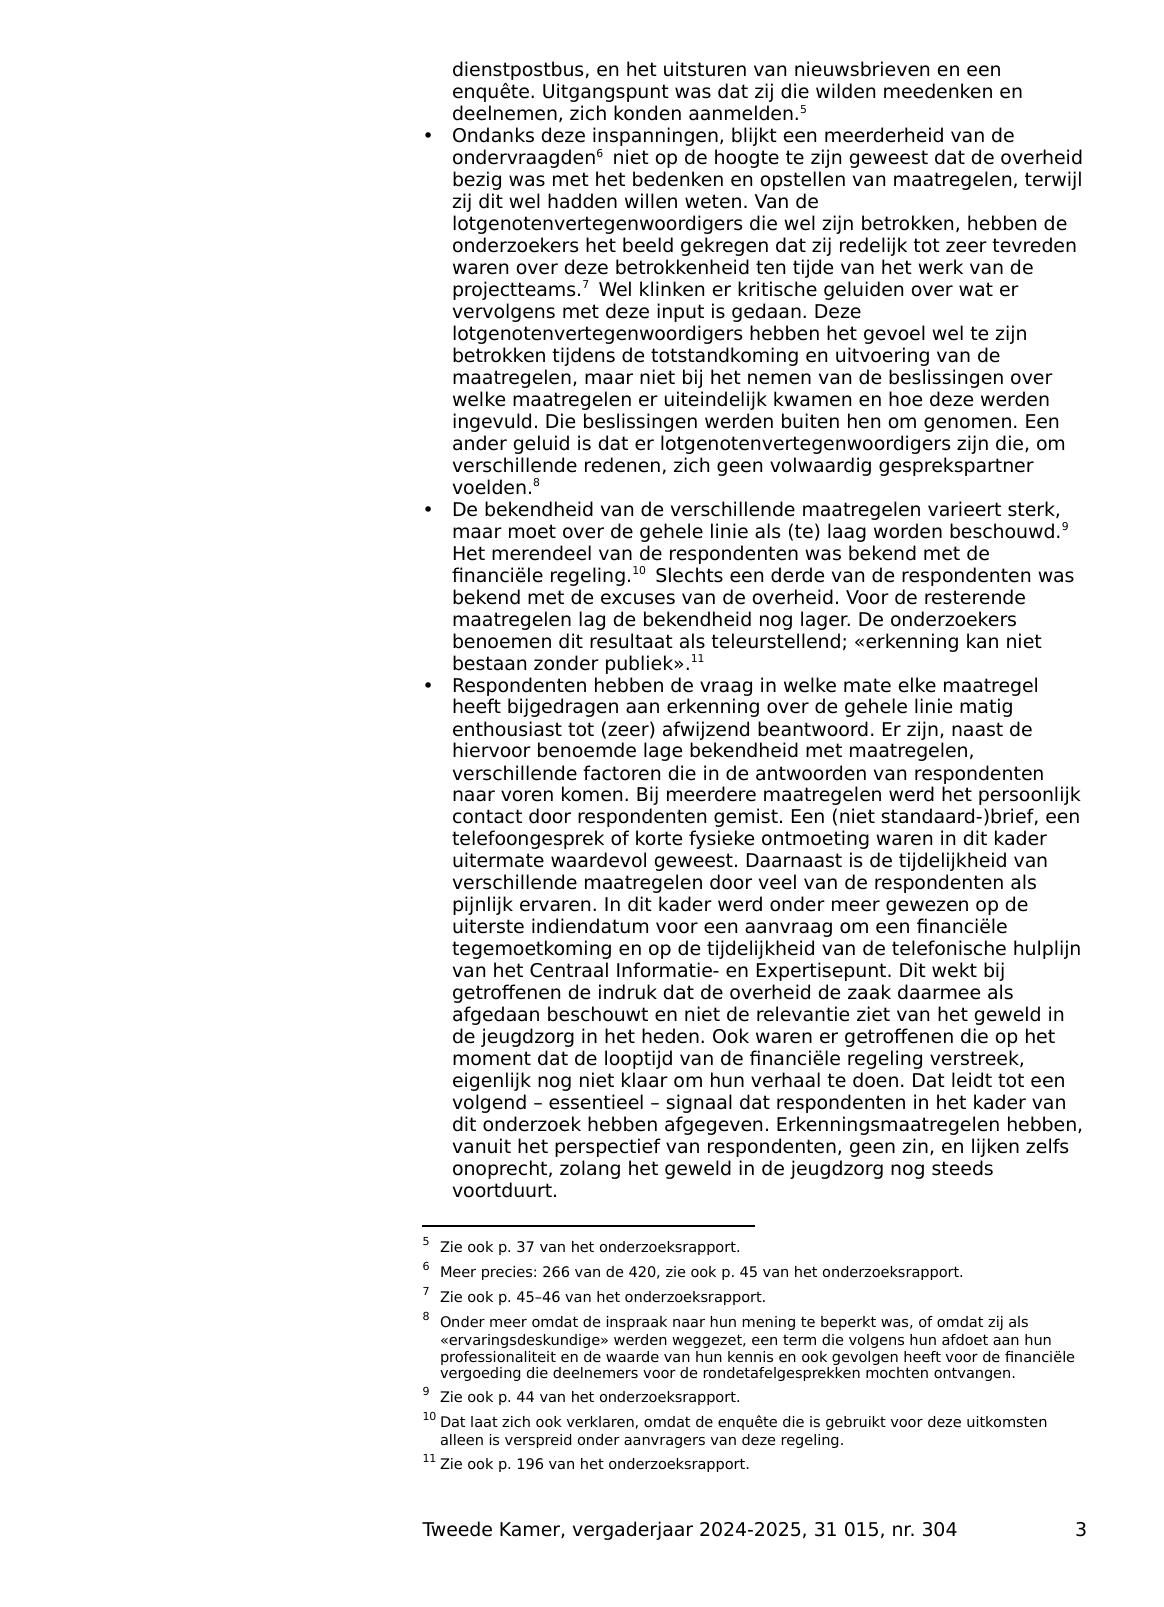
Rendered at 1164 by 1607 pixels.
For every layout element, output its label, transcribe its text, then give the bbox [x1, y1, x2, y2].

text • Respondenten hebben de vraag in welke mate elke maatregel heeft bijgedragen aan erkenning over de gehele linie matig enthousiast tot (zeer) afwijzend beantwoord. Er zijn, naast de hiervoor benoemde lage bekendheid met maatregelen, verschillende factoren die in de antwoorden van respondenten naar voren komen. Bij meerdere maatregelen werd het persoonlijk contact door respondenten gemist. Een (niet standaard-)brief, een telefoongesprek of korte fysieke ontmoeting waren in dit kader uitermate waardevol geweest. Daarnaast is de tijdelijkheid van verschillende maatregelen door veel van de respondenten als pijnlijk ervaren. In dit kader werd onder meer gewezen op de uiterste indiendatum voor een aanvraag om een financiële tegemoetkoming en op de tijdelijkheid van de telefonische hulplijn van het Centraal Informatie- en Expertisepunt. Dit wekt bij getroffenen de indruk dat de overheid de zaak daarmee als afgedaan beschouwt en niet de relevantie ziet van het geweld in de jeugdzorg in het heden. Ook waren er getroffenen die op het moment dat de looptijd van de financiële regeling verstreek, eigenlijk nog niet klaar om hun verhaal te doen. Dat leidt tot een volgend – essentieel – signaal dat respondenten in het kader van dit onderzoek hebben afgegeven. Erkenningsmaatregelen hebben, vanuit het perspectief van respondenten, geen zin, en lijken zelfs onoprecht, zolang het geweld in de jeugdzorg nog steeds voortduurt. [422, 674, 1087, 1202]
text Zie ook p. 44 van het onderzoeksrapport. [422, 1385, 1087, 1407]
text Dat laat zich ook verklaren, omdat de enquête die is gebruikt voor deze uitkomsten alleen is verspreid onder aanvragers van deze regeling. [422, 1410, 1087, 1449]
text dienstpostbus, en het uitsturen van nieuwsbrieven en een enquête. Uitgangspunt was dat zij die wilden meedenken en deelnemen, zich konden aanmelden. [422, 59, 1087, 125]
text Onder meer omdat de inspraak naar hun mening te beperkt was, of omdat zij als «ervaringsdeskundige» werden weggezet, een term die volgens hun afdoet aan hun professionaliteit en de waarde van hun kennis en ook gevolgen heeft voor de financiële vergoeding die deelnemers voor de rondetafelgesprekken mochten ontvangen. [422, 1310, 1087, 1382]
text Zie ook p. 37 van het onderzoeksrapport. [422, 1235, 1087, 1257]
text Zie ook p. 196 van het onderzoeksrapport. [422, 1452, 1087, 1474]
text Meer precies: 266 van de 420, zie ook p. 45 van het onderzoeksrapport. [422, 1260, 1087, 1282]
text • De bekendheid van de verschillende maatregelen varieert sterk, maar moet over de gehele linie als (te) laag worden beschouwd. Het merendeel van de respondenten was bekend met de financiële regeling. Slechts een derde van de respondenten was bekend met de excuses van de overheid. Voor de resterende maatregelen lag de bekendheid nog lager. De onderzoekers benoemen dit resultaat als teleurstellend; «erkenning kan niet bestaan zonder publiek». [422, 499, 1087, 674]
text Zie ook p. 45–46 van het onderzoeksrapport. [422, 1285, 1087, 1307]
text • Ondanks deze inspanningen, blijkt een meerderheid van de ondervraagden niet op de hoogte te zijn geweest dat de overheid bezig was met het bedenken en opstellen van maatregelen, terwijl zij dit wel hadden willen weten. Van de lotgenotenvertegenwoordigers die wel zijn betrokken, hebben de onderzoekers het beeld gekregen dat zij redelijk tot zeer tevreden waren over deze betrokkenheid ten tijde van het werk van de projectteams. Wel klinken er kritische geluiden over wat er vervolgens met deze input is gedaan. Deze lotgenotenvertegenwoordigers hebben het gevoel wel te zijn betrokken tijdens de totstandkoming en uitvoering van de maatregelen, maar niet bij het nemen van de beslissingen over welke maatregelen er uiteindelijk kwamen en hoe deze werden ingevuld. Die beslissingen werden buiten hen om genomen. Een ander geluid is dat er lotgenotenvertegenwoordigers zijn die, om verschillende redenen, zich geen volwaardig gesprekspartner voelden. [422, 125, 1087, 499]
